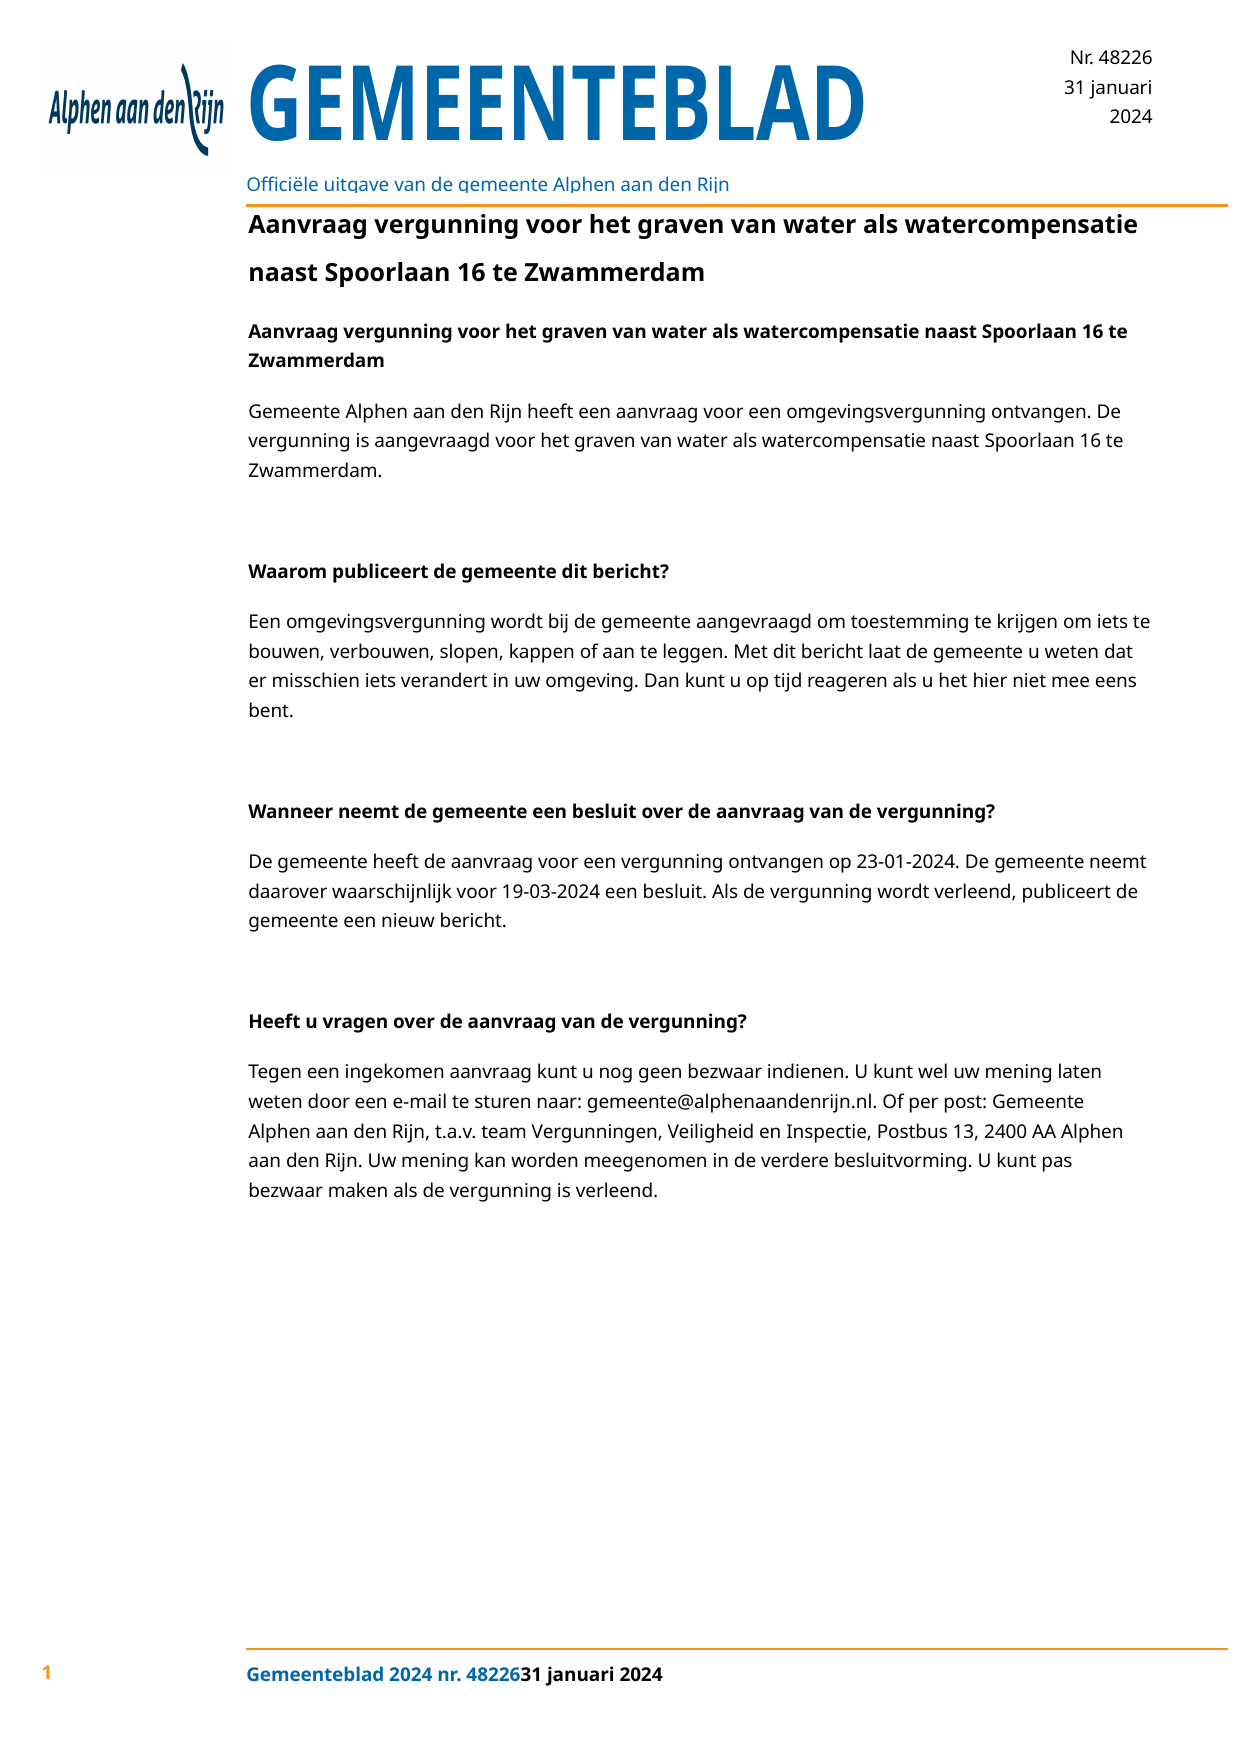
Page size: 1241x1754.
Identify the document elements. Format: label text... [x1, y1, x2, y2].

text Aanvraag vergunning voor het graven van water als watercompensatie naast Spoorlaan 16 te Zwammerdam [248, 318, 1152, 373]
text Wanneer neemt de gemeente een besluit over de aanvraag van de vergunning? [248, 798, 1152, 824]
text Tegen een ingekomen aanvraag kunt u nog geen bezwaar indienen. U kunt wel uw mening laten weten door een e-mail te sturen naar: gemeente@alphenaandenrijn.nl. Of per post: Gemeente Alphen aan den Rijn, t.a.v. team Vergunningen, Veiligheid en Inspectie, Postbus 13, 2400 AA Alphen aan den Rijn. Uw mening kan worden meegenomen in de verdere besluitvorming. U kunt pas bezwaar maken als de vergunning is verleend. [248, 1059, 1152, 1203]
text Aanvraag vergunning voor het graven van water als watercompensatie naast Spoorlaan 16 te Zwammerdam [248, 207, 1152, 288]
text Gemeente Alphen aan den Rijn heeft een aanvraag voor een omgevingsvergunning ontvangen. De vergunning is aangevraagd voor het graven van water als watercompensatie naast Spoorlaan 16 te Zwammerdam. [248, 398, 1152, 483]
text Een omgevingsvergunning wordt bij de gemeente aangevraagd om toestemming te krijgen om iets te bouwen, verbouwen, slopen, kappen of aan te leggen. Met dit bericht laat de gemeente u weten dat er misschien iets verandert in uw omgeving. Dan kunt u op tijd reageren als u het hier niet mee eens bent. [248, 608, 1152, 723]
picture [41, 47, 231, 172]
text Waarom publiceert de gemeente dit bericht? [248, 558, 1152, 584]
text Heeft u vragen over de aanvraag van de vergunning? [248, 1008, 1152, 1034]
text De gemeente heeft de aanvraag voor een vergunning ontvangen op 23-01-2024. De gemeente neemt daarover waarschijnlijk voor 19-03-2024 een besluit. Als de vergunning wordt verleend, publiceert de gemeente een nieuw bericht. [248, 848, 1152, 933]
